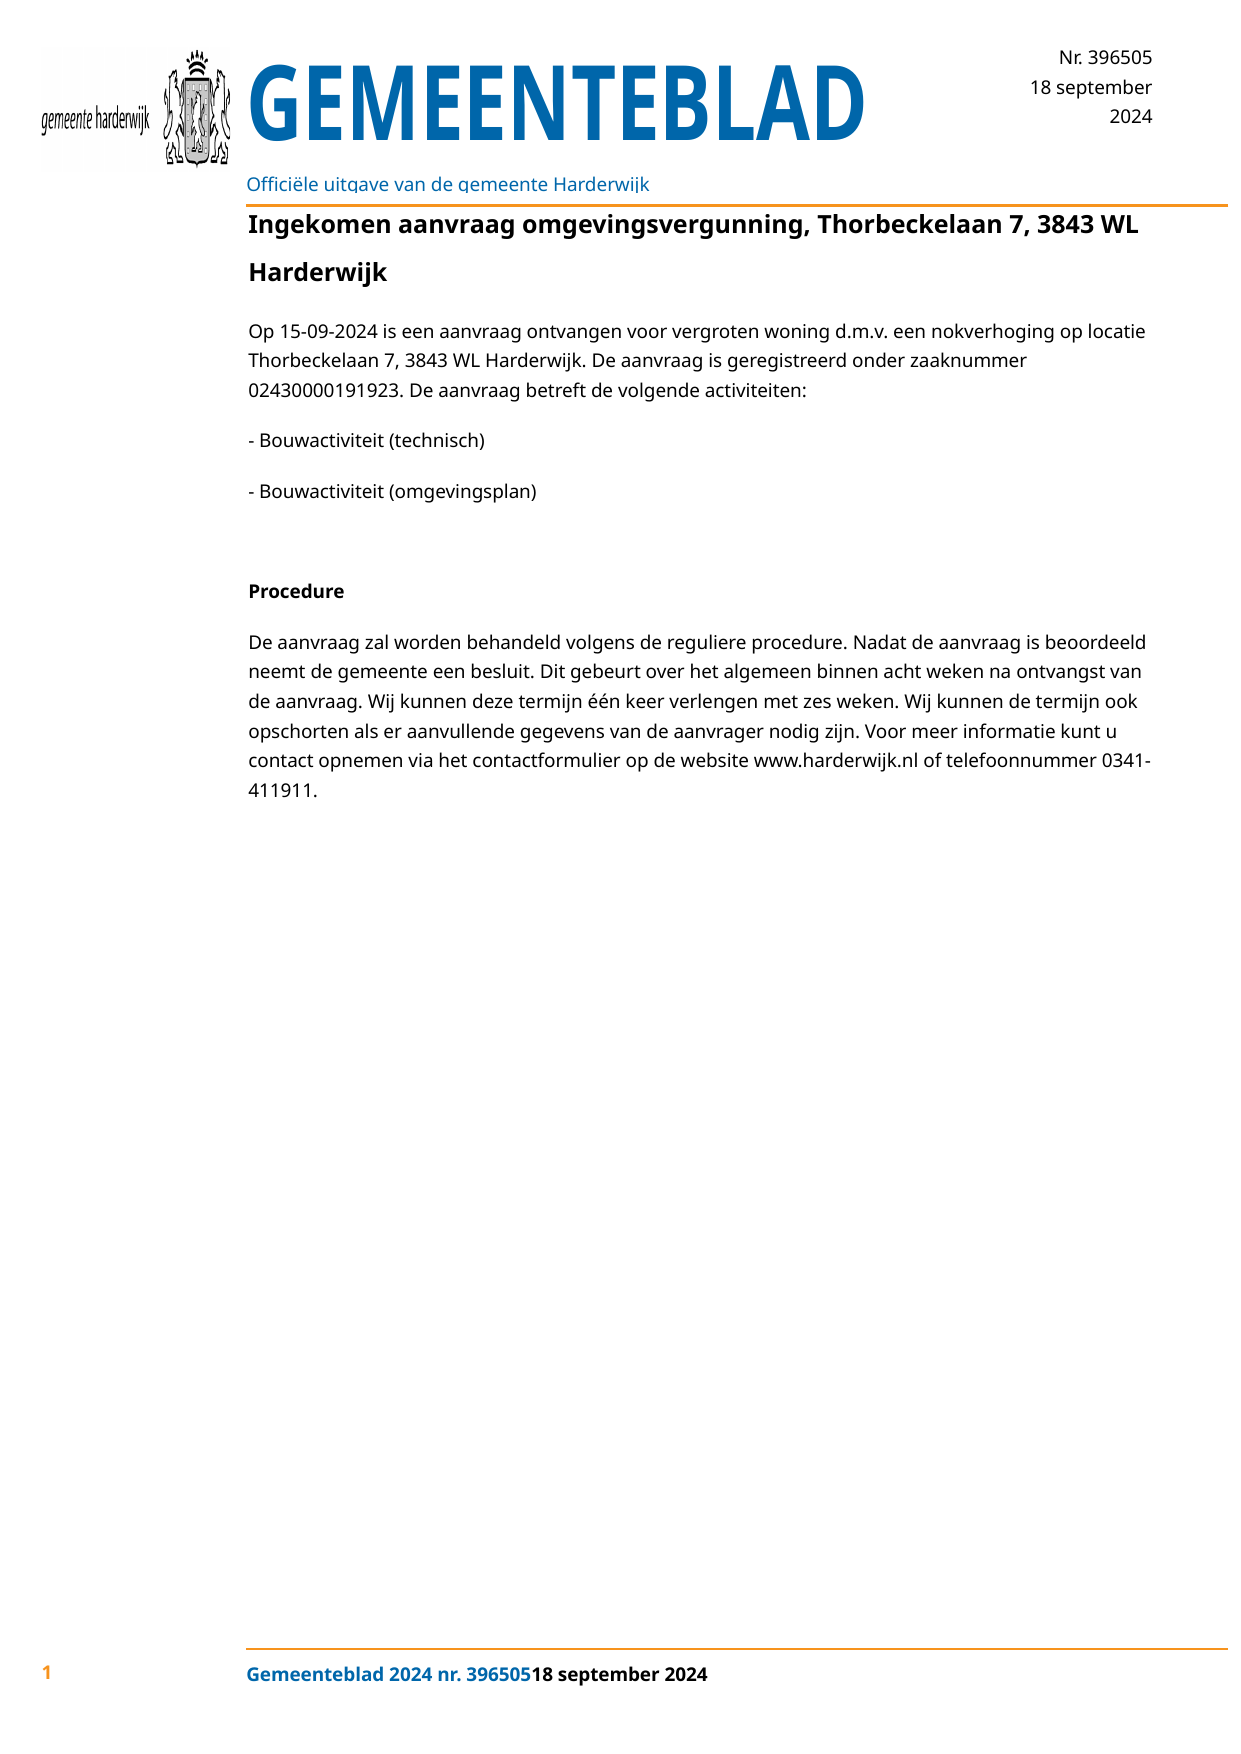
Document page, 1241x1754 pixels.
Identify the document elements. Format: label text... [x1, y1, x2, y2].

text - Bouwactiviteit (technisch) [248, 427, 1152, 453]
text Procedure [248, 579, 1152, 604]
text - Bouwactiviteit (omgevingsplan) [248, 478, 1152, 504]
text Op 15-09-2024 is een aanvraag ontvangen voor vergroten woning d.m.v. een nokverhoging op locatie Thorbeckelaan 7, 3843 WL Harderwijk. De aanvraag is geregistreerd onder zaaknummer 02430000191923. De aanvraag betreft de volgende activiteiten: [248, 318, 1152, 403]
text De aanvraag zal worden behandeld volgens de reguliere procedure. Nadat de aanvraag is beoordeeld neemt de gemeente een besluit. Dit gebeurt over het algemeen binnen acht weken na ontvangst van de aanvraag. Wij kunnen deze termijn één keer verlengen met zes weken. Wij kunnen de termijn ook opschorten als er aanvullende gegevens van de aanvrager nodig zijn. Voor meer informatie kunt u contact opnemen via het contactformulier op de website www.harderwijk.nl of telefoonnummer 0341-411911. [248, 629, 1152, 803]
text Ingekomen aanvraag omgevingsvergunning, Thorbeckelaan 7, 3843 WL Harderwijk [248, 207, 1152, 288]
picture [41, 47, 231, 172]
